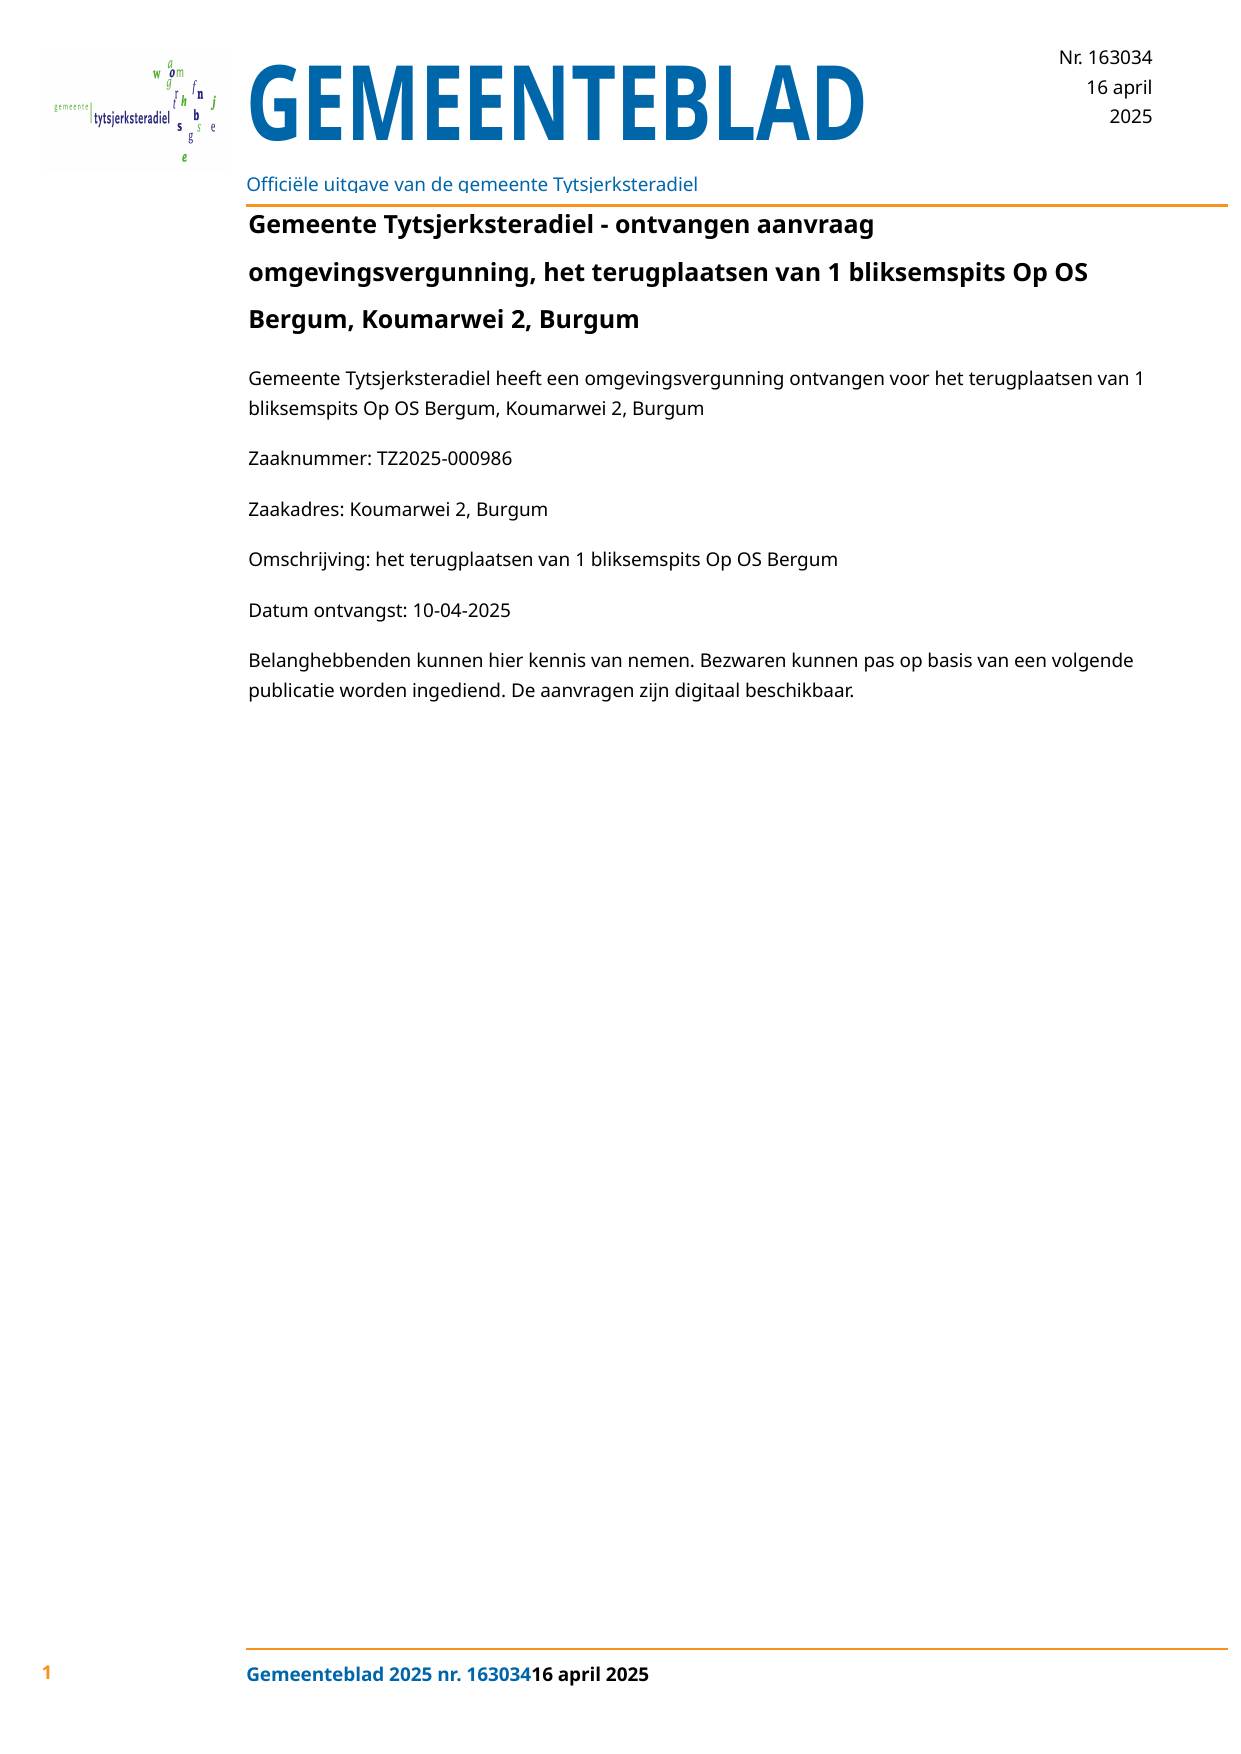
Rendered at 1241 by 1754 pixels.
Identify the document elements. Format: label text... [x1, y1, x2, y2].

text Datum ontvangst: 10-04-2025 [248, 597, 1152, 622]
text Zaakadres: Koumarwei 2, Burgum [248, 496, 1152, 522]
picture [41, 47, 231, 172]
text Gemeente Tytsjerksteradiel - ontvangen aanvraag omgevingsvergunning, het terugplaatsen van 1 bliksemspits Op OS Bergum, Koumarwei 2, Burgum [248, 207, 1152, 336]
text Belanghebbenden kunnen hier kennis van nemen. Bezwaren kunnen pas op basis van een volgende publicatie worden ingediend. De aanvragen zijn digitaal beschikbaar. [248, 647, 1152, 702]
text Omschrijving: het terugplaatsen van 1 bliksemspits Op OS Bergum [248, 546, 1152, 572]
text Zaaknummer: TZ2025-000986 [248, 446, 1152, 471]
text Gemeente Tytsjerksteradiel heeft een omgevingsvergunning ontvangen voor het terugplaatsen van 1 bliksemspits Op OS Bergum, Koumarwei 2, Burgum [248, 366, 1152, 421]
